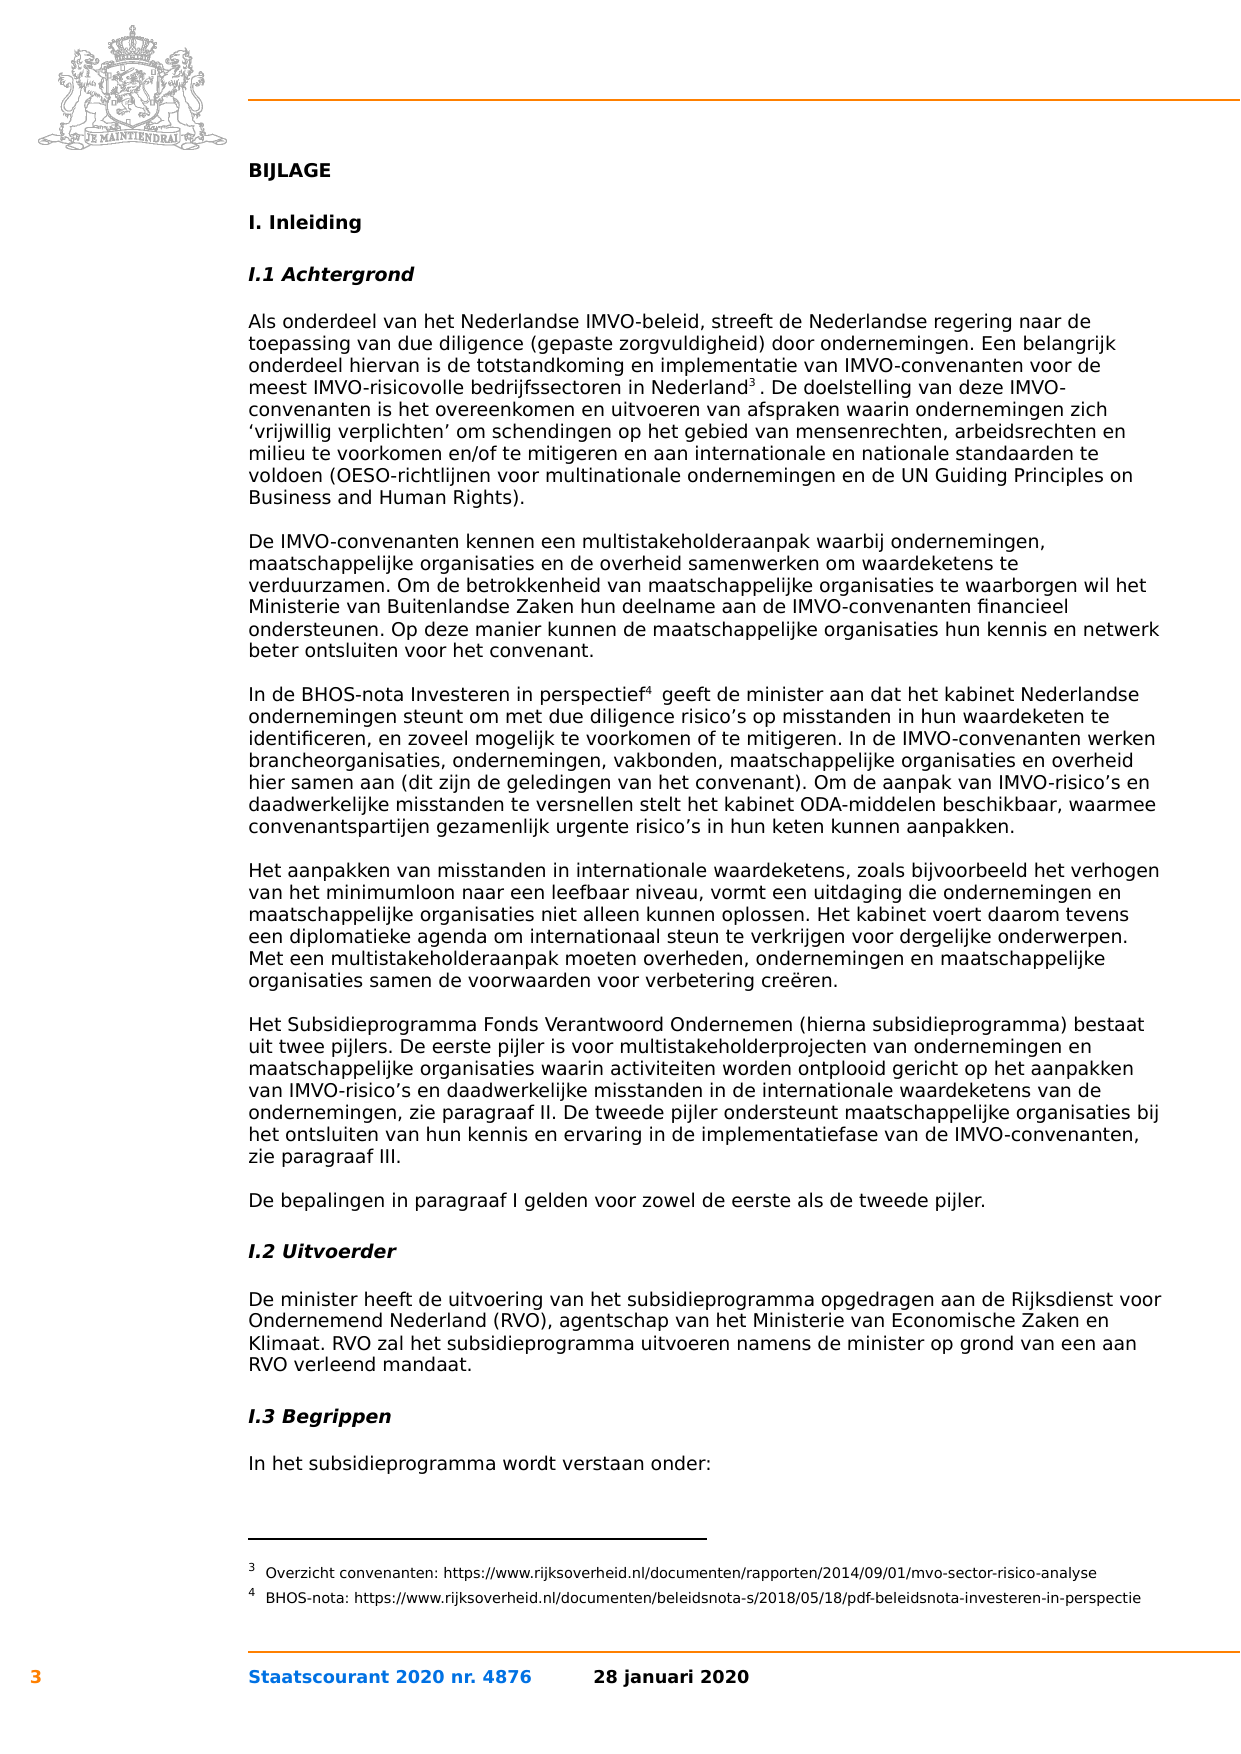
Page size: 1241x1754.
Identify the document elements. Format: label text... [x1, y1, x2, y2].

subtitle I. Inleiding [248, 212, 1163, 234]
subtitle BIJLAGE [248, 160, 1163, 182]
text In het subsidieprogramma wordt verstaan onder: [248, 1453, 1163, 1475]
subtitle I.1 Achtergrond [248, 264, 1163, 286]
text Het Subsidieprogramma Fonds Verantwoord Ondernemen (hierna subsidieprogramma) bestaat uit twee pijlers. De eerste pijler is voor multistakeholderprojecten van ondernemingen en maatschappelijke organisaties waarin activiteiten worden ontplooid gericht op het aanpakken van IMVO-risico’s en daadwerkelijke misstanden in de internationale waardeketens van de ondernemingen, zie paragraaf II. De tweede pijler ondersteunt maatschappelijke organisaties bij het ontsluiten van hun kennis en ervaring in de implementatiefase van de IMVO-convenanten, zie paragraaf III. [248, 1014, 1163, 1168]
text BHOS-nota: https://www.rijksoverheid.nl/documenten/beleidsnota-s/2018/05/18/pdf-beleidsnota-investeren-in-perspectie [248, 1586, 1163, 1608]
subtitle I.2 Uitvoerder [248, 1241, 1163, 1263]
subtitle I.3 Begrippen [248, 1406, 1163, 1428]
text Het aanpakken van misstanden in internationale waardeketens, zoals bijvoorbeeld het verhogen van het minimumloon naar een leefbaar niveau, vormt een uitdaging die ondernemingen en maatschappelijke organisaties niet alleen kunnen oplossen. Het kabinet voert daarom tevens een diplomatieke agenda om internationaal steun te verkrijgen voor dergelijke onderwerpen. Met een multistakeholderaanpak moeten overheden, ondernemingen en maatschappelijke organisaties samen de voorwaarden voor verbetering creëren. [248, 860, 1163, 992]
text Als onderdeel van het Nederlandse IMVO-beleid, streeft de Nederlandse regering naar de toepassing van due diligence (gepaste zorgvuldigheid) door ondernemingen. Een belangrijk onderdeel hiervan is de totstandkoming en implementatie van IMVO-convenanten voor de meest IMVO-risicovolle bedrijfssectoren in Nederland. De doelstelling van deze IMVO-convenanten is het overeenkomen en uitvoeren van afspraken waarin ondernemingen zich ‘vrijwillig verplichten’ om schendingen op het gebied van mensenrechten, arbeidsrechten en milieu te voorkomen en/of te mitigeren en aan internationale en nationale standaarden te voldoen (OESO-richtlijnen voor multinationale ondernemingen en de UN Guiding Principles on Business and Human Rights). [248, 311, 1163, 509]
text De IMVO-convenanten kennen een multistakeholderaanpak waarbij ondernemingen, maatschappelijke organisaties en de overheid samenwerken om waardeketens te verduurzamen. Om de betrokkenheid van maatschappelijke organisaties te waarborgen wil het Ministerie van Buitenlandse Zaken hun deelname aan de IMVO-convenanten financieel ondersteunen. Op deze manier kunnen de maatschappelijke organisaties hun kennis en netwerk beter ontsluiten voor het convenant. [248, 531, 1163, 662]
text Overzicht convenanten: https://www.rijksoverheid.nl/documenten/rapporten/2014/09/01/mvo-sector-risico-analyse [248, 1561, 1163, 1583]
text In de BHOS-nota Investeren in perspectief geeft de minister aan dat het kabinet Nederlandse ondernemingen steunt om met due diligence risico’s op misstanden in hun waardeketen te identificeren, en zoveel mogelijk te voorkomen of te mitigeren. In de IMVO-convenanten werken brancheorganisaties, ondernemingen, vakbonden, maatschappelijke organisaties en overheid hier samen aan (dit zijn de geledingen van het convenant). Om de aanpak van IMVO-risico’s en daadwerkelijke misstanden te versnellen stelt het kabinet ODA-middelen beschikbaar, waarmee convenantspartijen gezamenlijk urgente risico’s in hun keten kunnen aanpakken. [248, 684, 1163, 838]
picture [38, 25, 227, 150]
text De minister heeft de uitvoering van het subsidieprogramma opgedragen aan de Rijksdienst voor Ondernemend Nederland (RVO), agentschap van het Ministerie van Economische Zaken en Klimaat. RVO zal het subsidieprogramma uitvoeren namens de minister op grond van een aan RVO verleend mandaat. [248, 1288, 1163, 1376]
text De bepalingen in paragraaf I gelden voor zowel de eerste als de tweede pijler. [248, 1189, 1163, 1211]
